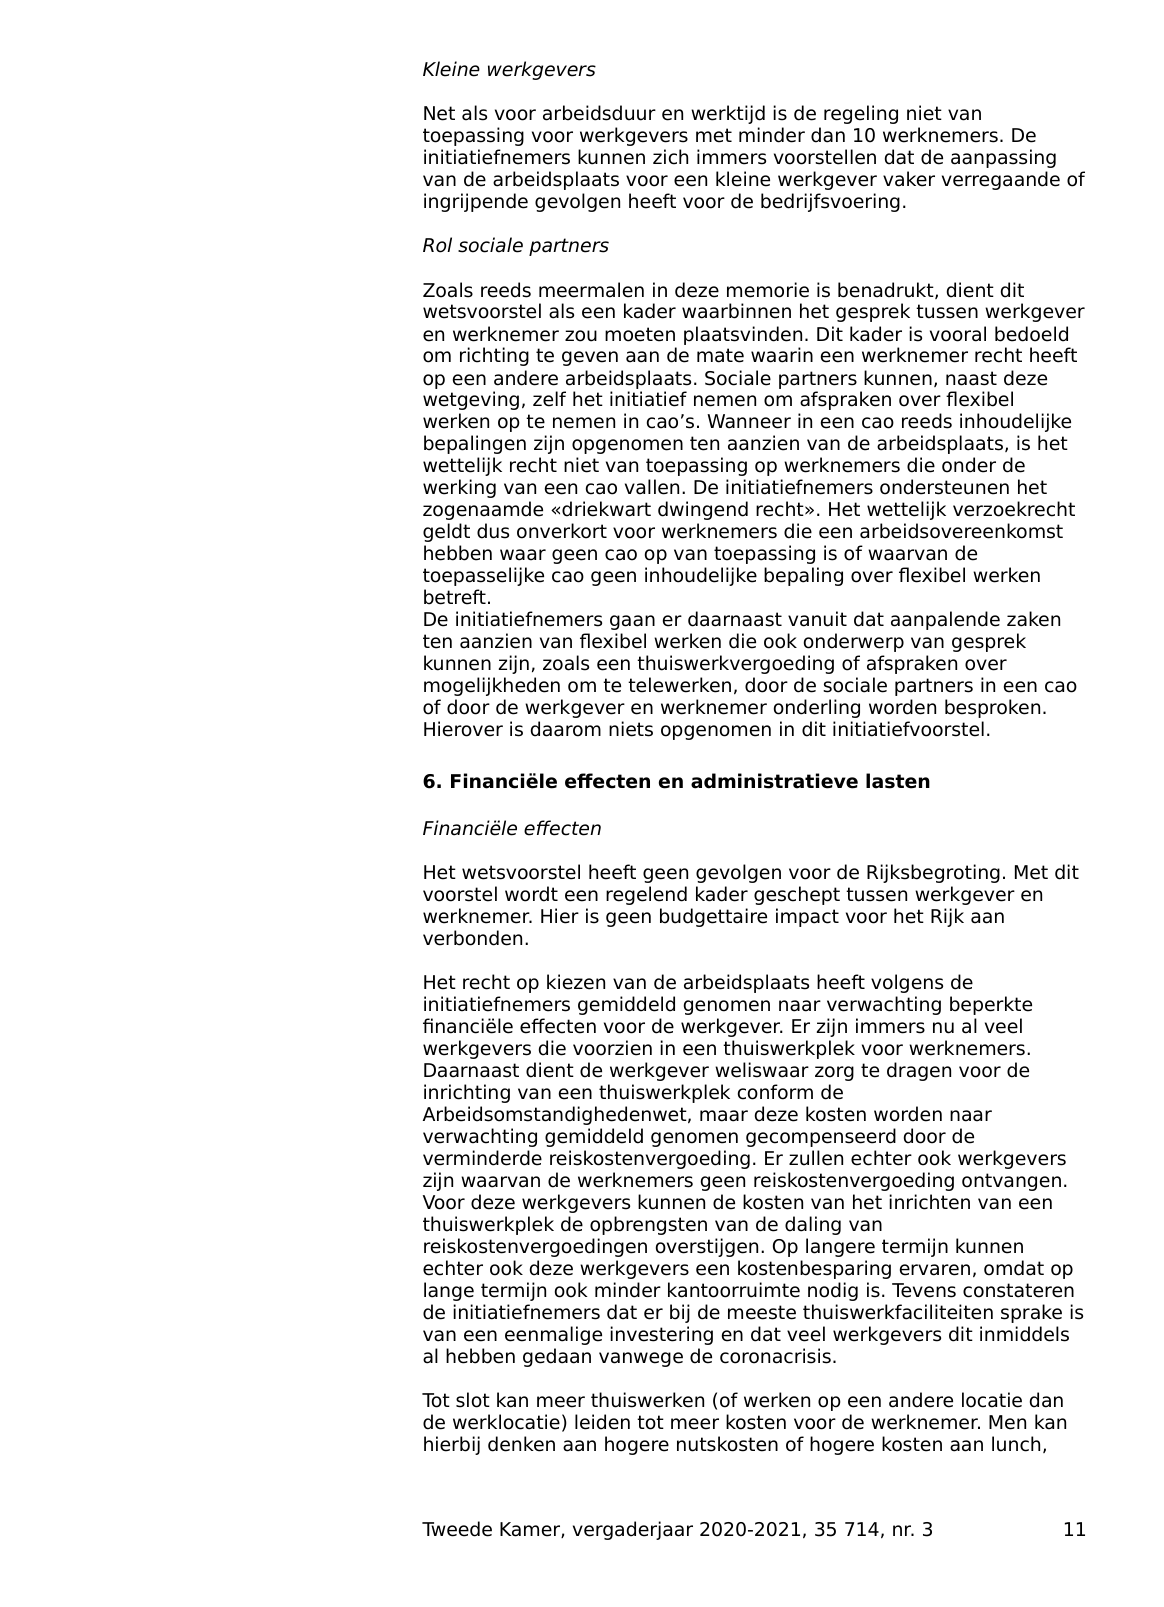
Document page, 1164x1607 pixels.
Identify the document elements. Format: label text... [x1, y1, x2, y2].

subtitle Financiële effecten [422, 818, 1087, 840]
subtitle 6. Financiële effecten en administratieve lasten [422, 771, 1087, 793]
text Zoals reeds meermalen in deze memorie is benadrukt, dient dit wetsvoorstel als een kader waarbinnen het gesprek tussen werkgever en werknemer zou moeten plaatsvinden. Dit kader is vooral bedoeld om richting te geven aan de mate waarin een werknemer recht heeft op een andere arbeidsplaats. Sociale partners kunnen, naast deze wetgeving, zelf het initiatief nemen om afspraken over flexibel werken op te nemen in cao’s. Wanneer in een cao reeds inhoudelijke bepalingen zijn opgenomen ten aanzien van de arbeidsplaats, is het wettelijk recht niet van toepassing op werknemers die onder de werking van een cao vallen. De initiatiefnemers ondersteunen het zogenaamde «driekwart dwingend recht». Het wettelijk verzoekrecht geldt dus onverkort voor werknemers die een arbeidsovereenkomst hebben waar geen cao op van toepassing is of waarvan de toepasselijke cao geen inhoudelijke bepaling over flexibel werken betreft. [422, 279, 1087, 609]
subtitle Kleine werkgevers [422, 59, 1087, 81]
text De initiatiefnemers gaan er daarnaast vanuit dat aanpalende zaken ten aanzien van flexibel werken die ook onderwerp van gesprek kunnen zijn, zoals een thuiswerkvergoeding of afspraken over mogelijkheden om te telewerken, door de sociale partners in een cao of door de werkgever en werknemer onderling worden besproken. Hierover is daarom niets opgenomen in dit initiatiefvoorstel. [422, 609, 1087, 741]
text Tot slot kan meer thuiswerken (of werken op een andere locatie dan de werklocatie) leiden tot meer kosten voor de werknemer. Men kan hierbij denken aan hogere nutskosten of hogere kosten aan lunch, [422, 1390, 1087, 1456]
text Net als voor arbeidsduur en werktijd is de regeling niet van toepassing voor werkgevers met minder dan 10 werknemers. De initiatiefnemers kunnen zich immers voorstellen dat de aanpassing van de arbeidsplaats voor een kleine werkgever vaker verregaande of ingrijpende gevolgen heeft voor de bedrijfsvoering. [422, 103, 1087, 213]
text Het recht op kiezen van de arbeidsplaats heeft volgens de initiatiefnemers gemiddeld genomen naar verwachting beperkte financiële effecten voor de werkgever. Er zijn immers nu al veel werkgevers die voorzien in een thuiswerkplek voor werknemers. Daarnaast dient de werkgever weliswaar zorg te dragen voor de inrichting van een thuiswerkplek conform de Arbeidsomstandighedenwet, maar deze kosten worden naar verwachting gemiddeld genomen gecompenseerd door de verminderde reiskostenvergoeding. Er zullen echter ook werkgevers zijn waarvan de werknemers geen reiskostenvergoeding ontvangen. Voor deze werkgevers kunnen de kosten van het inrichten van een thuiswerkplek de opbrengsten van de daling van reiskostenvergoedingen overstijgen. Op langere termijn kunnen echter ook deze werkgevers een kostenbesparing ervaren, omdat op lange termijn ook minder kantoorruimte nodig is. Tevens constateren de initiatiefnemers dat er bij de meeste thuiswerkfaciliteiten sprake is van een eenmalige investering en dat veel werkgevers dit inmiddels al hebben gedaan vanwege de coronacrisis. [422, 972, 1087, 1368]
subtitle Rol sociale partners [422, 235, 1087, 257]
text Het wetsvoorstel heeft geen gevolgen voor de Rijksbegroting. Met dit voorstel wordt een regelend kader geschept tussen werkgever en werknemer. Hier is geen budgettaire impact voor het Rijk aan verbonden. [422, 862, 1087, 950]
